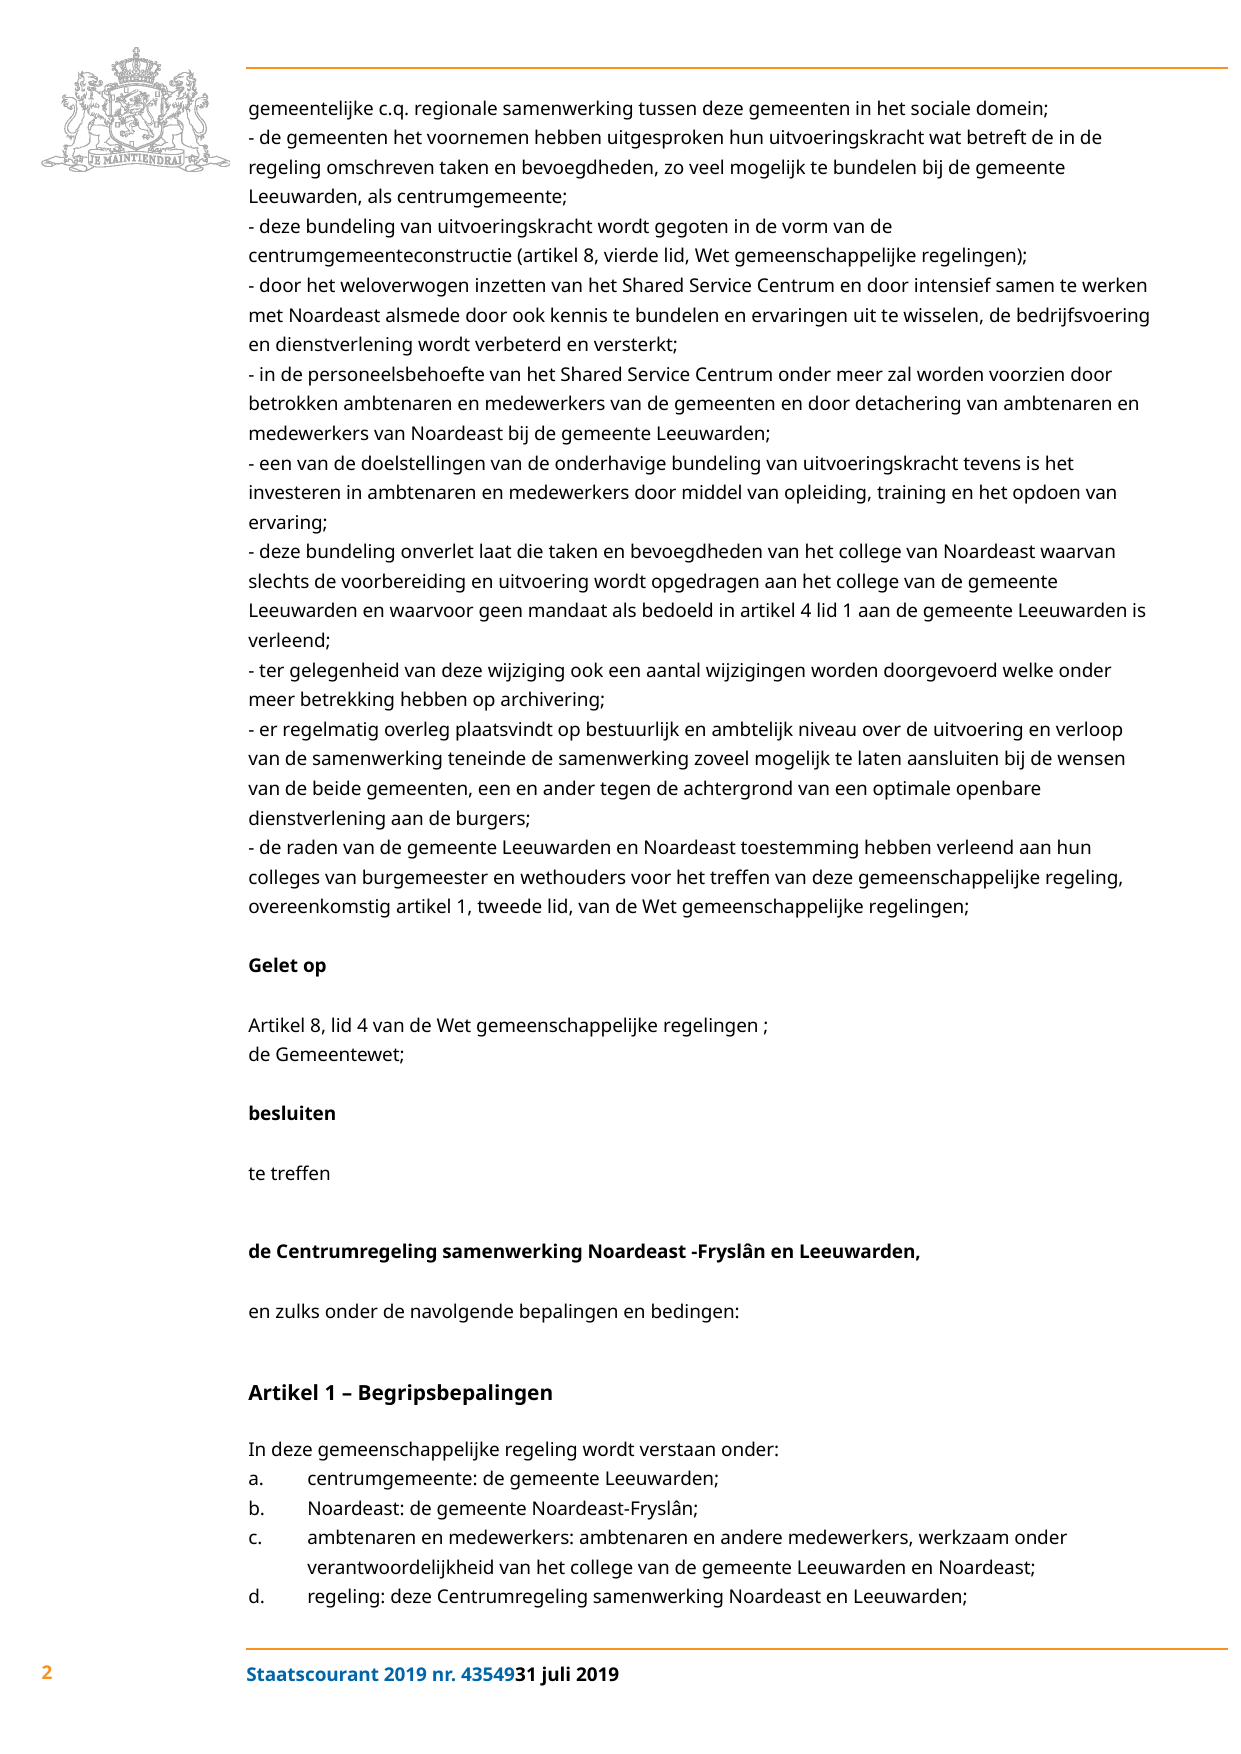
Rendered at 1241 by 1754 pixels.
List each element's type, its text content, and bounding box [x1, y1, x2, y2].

text - ter gelegenheid van deze wijziging ook een aantal wijzigingen worden doorgevoerd welke onder meer betrekking hebben op archivering; [248, 657, 1152, 712]
text Gelet op [248, 953, 1152, 978]
list regeling: deze Centrumregeling samenwerking Noardeast en Leeuwarden; [248, 1584, 1152, 1609]
text - deze bundeling van uitvoeringskracht wordt gegoten in de vorm van de centrumgemeenteconstructie (artikel 8, vierde lid, Wet gemeenschappelijke regelingen); [248, 213, 1152, 268]
text - door het weloverwogen inzetten van het Shared Service Centrum en door intensief samen te werken met Noardeast alsmede door ook kennis te bundelen en ervaringen uit te wisselen, de bedrijfsvoering en dienstverlening wordt verbeterd en versterkt; [248, 272, 1152, 357]
text - de gemeenten het voornemen hebben uitgesproken hun uitvoeringskracht wat betreft de in de regeling omschreven taken en bevoegdheden, zo veel mogelijk te bundelen bij de gemeente Leeuwarden, als centrumgemeente; [248, 124, 1152, 209]
text - de raden van de gemeente Leeuwarden en Noardeast toestemming hebben verleend aan hun colleges van burgemeester en wethouders voor het treffen van deze gemeenschappelijke regeling, overeenkomstig artikel 1, tweede lid, van de Wet gemeenschappelijke regelingen; [248, 834, 1152, 919]
text Artikel 8, lid 4 van de Wet gemeenschappelijke regelingen ; [248, 1012, 1152, 1038]
text - deze bundeling onverlet laat die taken en bevoegdheden van het college van Noardeast waarvan slechts de voorbereiding en uitvoering wordt opgedragen aan het college van de gemeente Leeuwarden en waarvoor geen mandaat als bedoeld in artikel 4 lid 1 aan de gemeente Leeuwarden is verleend; [248, 538, 1152, 653]
list centrumgemeente: de gemeente Leeuwarden; [248, 1465, 1152, 1491]
list Noardeast: de gemeente Noardeast-Fryslân; [248, 1495, 1152, 1521]
text - in de personeelsbehoefte van het Shared Service Centrum onder meer zal worden voorzien door betrokken ambtenaren en medewerkers van de gemeenten en door detachering van ambtenaren en medewerkers van Noardeast bij de gemeente Leeuwarden; [248, 361, 1152, 446]
text - een van de doelstellingen van de onderhavige bundeling van uitvoeringskracht tevens is het investeren in ambtenaren en medewerkers door middel van opleiding, training en het opdoen van ervaring; [248, 450, 1152, 535]
text besluiten [248, 1101, 1152, 1126]
text Artikel 1 – Begripsbepalingen [248, 1378, 1152, 1406]
text In deze gemeenschappelijke regeling wordt verstaan onder: [248, 1436, 1152, 1462]
text te treffen [248, 1160, 1152, 1186]
text - er regelmatig overleg plaatsvindt op bestuurlijk en ambtelijk niveau over de uitvoering en verloop van de samenwerking teneinde de samenwerking zoveel mogelijk te laten aansluiten bij de wensen van de beide gemeenten, een en ander tegen de achtergrond van een optimale openbare dienstverlening aan de burgers; [248, 716, 1152, 831]
text de Centrumregeling samenwerking Noardeast -Fryslân en Leeuwarden, [248, 1239, 1152, 1264]
text en zulks onder de navolgende bepalingen en bedingen: [248, 1298, 1152, 1323]
picture [41, 47, 231, 172]
list ambtenaren en medewerkers: ambtenaren en andere medewerkers, werkzaam onder verantwoordelijkheid van het college van de gemeente Leeuwarden en Noardeast; [248, 1524, 1152, 1580]
text gemeentelijke c.q. regionale samenwerking tussen deze gemeenten in het sociale domein; [248, 95, 1152, 121]
text de Gemeentewet; [248, 1041, 1152, 1067]
